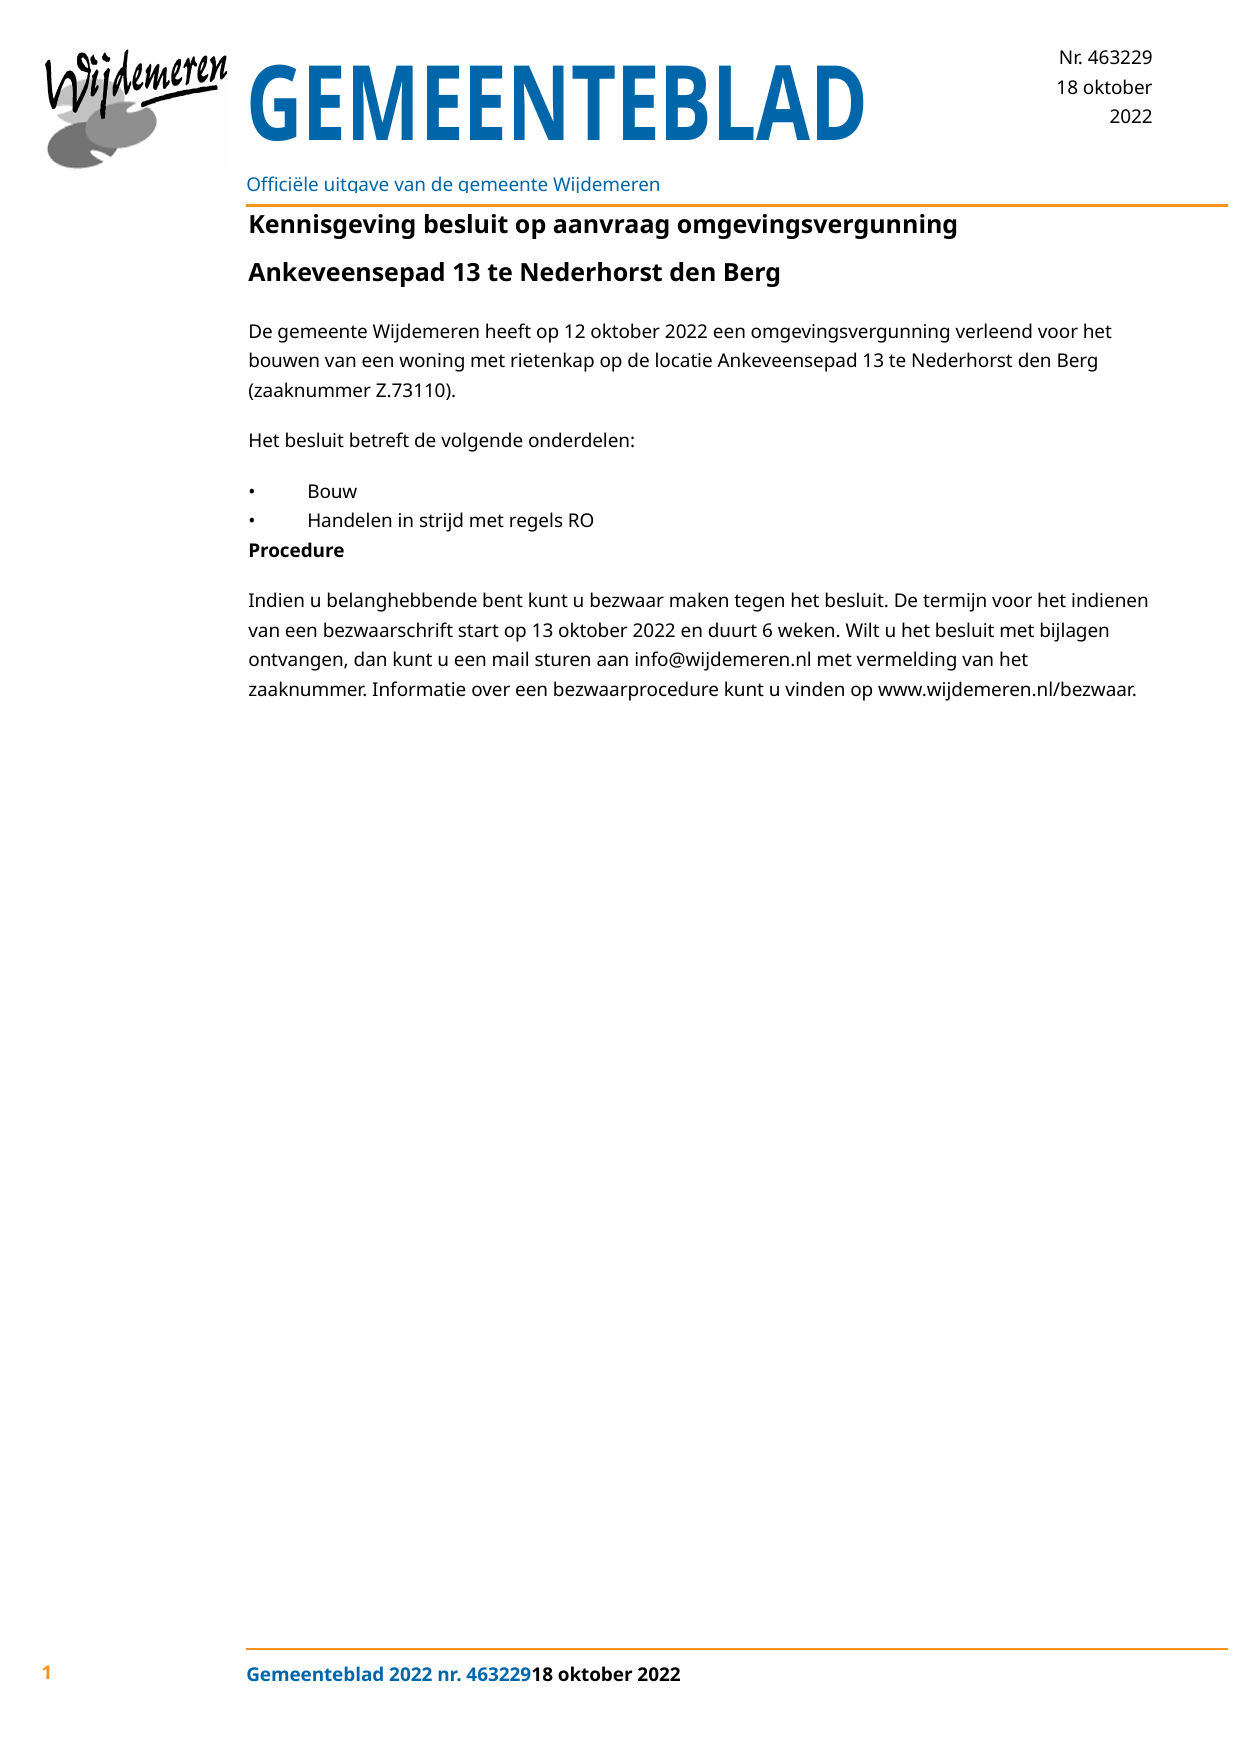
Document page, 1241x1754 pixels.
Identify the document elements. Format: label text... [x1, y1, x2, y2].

text Kennisgeving besluit op aanvraag omgevingsvergunning Ankeveensepad 13 te Nederhorst den Berg [248, 207, 1152, 288]
text Het besluit betreft de volgende onderdelen: [248, 427, 1152, 453]
list Bouw [248, 478, 1152, 504]
text De gemeente Wijdemeren heeft op 12 oktober 2022 een omgevingsvergunning verleend voor het bouwen van een woning met rietenkap op de locatie Ankeveensepad 13 te Nederhorst den Berg (zaaknummer Z.73110). [248, 318, 1152, 403]
text Indien u belanghebbende bent kunt u bezwaar maken tegen het besluit. De termijn voor het indienen van een bezwaarschrift start op 13 oktober 2022 en duurt 6 weken. Wilt u het besluit met bijlagen ontvangen, dan kunt u een mail sturen aan info@wijdemeren.nl met vermelding van het zaaknummer. Informatie over een bezwaarprocedure kunt u vinden op www.wijdemeren.nl/bezwaar. [248, 587, 1152, 702]
list Handelen in strijd met regels RO [248, 507, 1152, 533]
picture [41, 47, 231, 172]
text Procedure [248, 537, 1152, 563]
